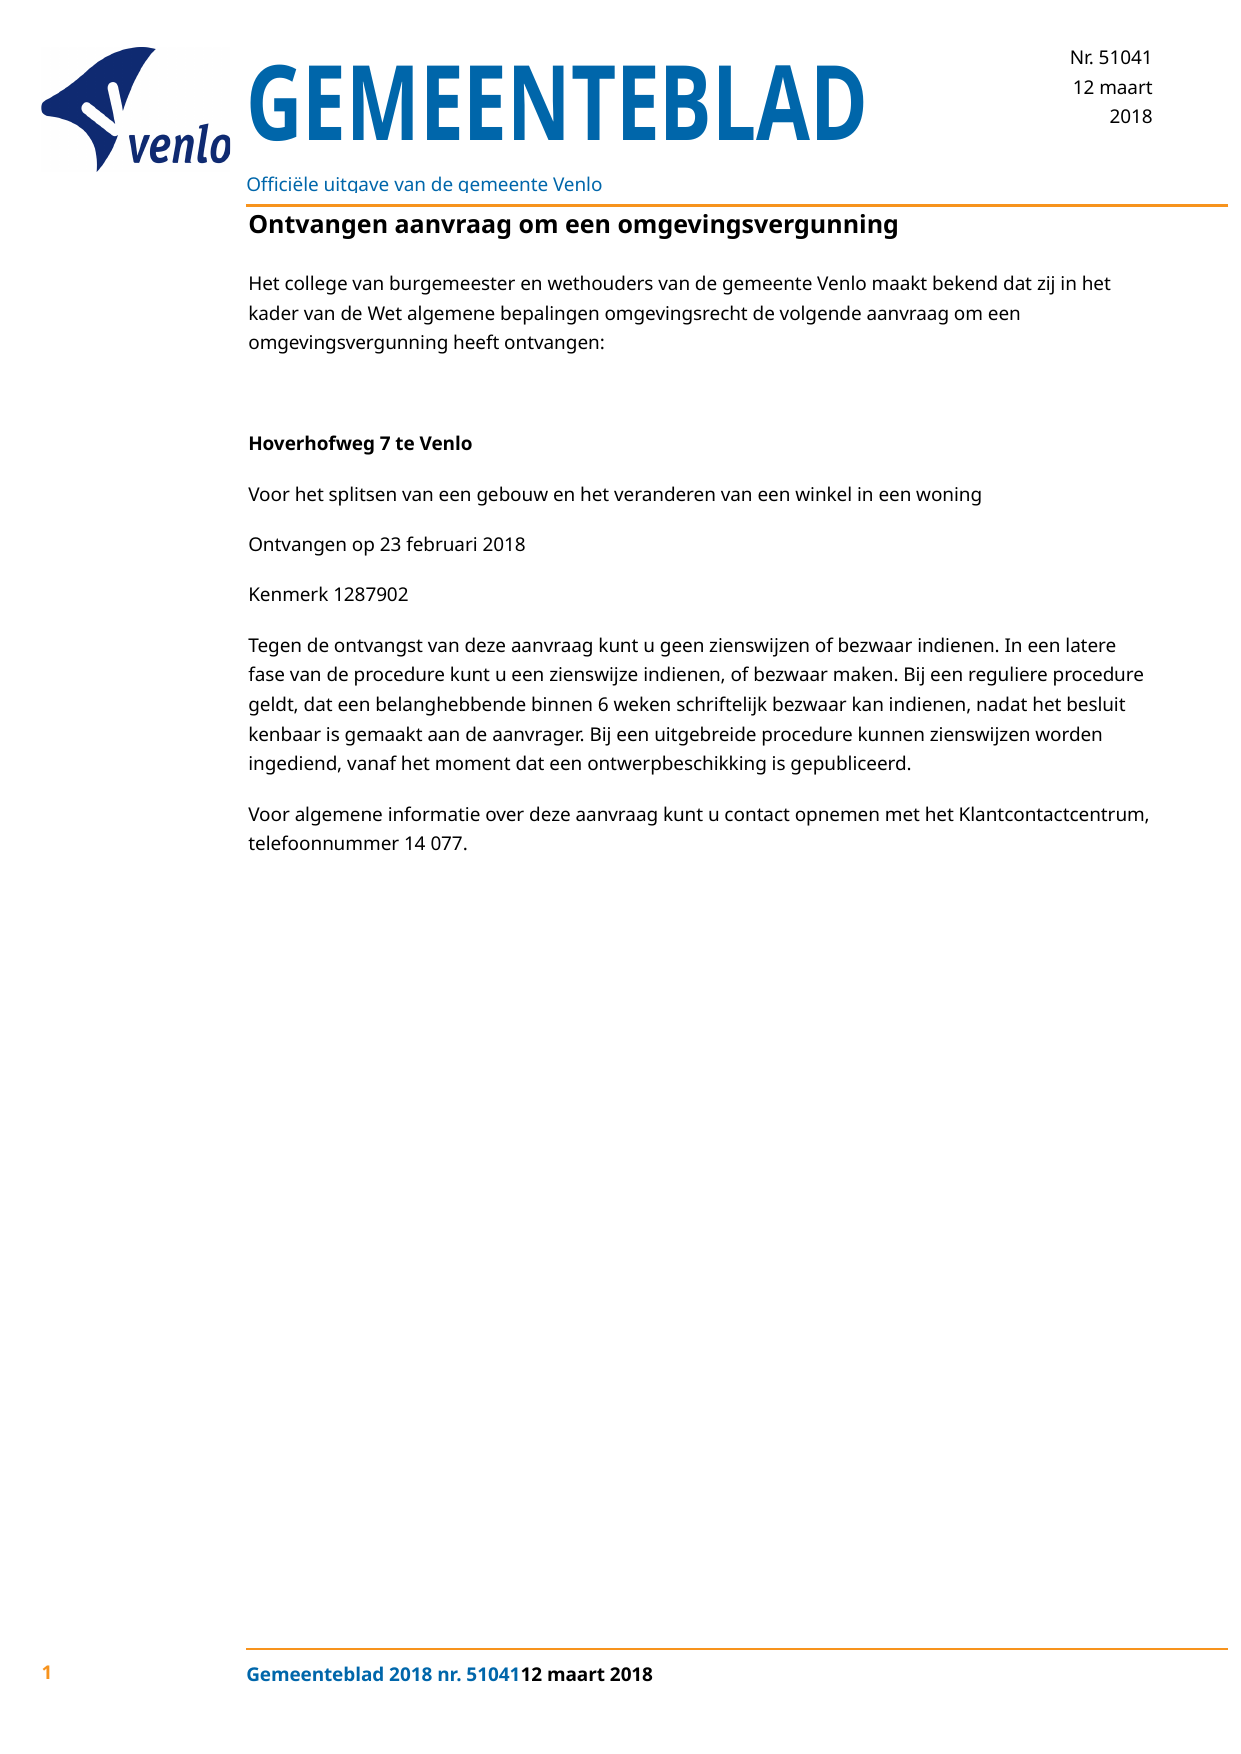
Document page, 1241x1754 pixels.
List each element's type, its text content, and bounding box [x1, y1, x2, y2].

text Voor het splitsen van een gebouw en het veranderen van een winkel in een woning [248, 481, 1152, 506]
text Het college van burgemeester en wethouders van de gemeente Venlo maakt bekend dat zij in het kader van de Wet algemene bepalingen omgevingsrecht de volgende aanvraag om een omgevingsvergunning heeft ontvangen: [248, 270, 1152, 355]
text Tegen de ontvangst van deze aanvraag kunt u geen zienswijzen of bezwaar indienen. In een latere fase van de procedure kunt u een zienswijze indienen, of bezwaar maken. Bij een reguliere procedure geldt, dat een belanghebbende binnen 6 weken schriftelijk bezwaar kan indienen, nadat het besluit kenbaar is gemaakt aan de aanvrager. Bij een uitgebreide procedure kunnen zienswijzen worden ingediend, vanaf het moment dat een ontwerpbeschikking is gepubliceerd. [248, 632, 1152, 776]
text Ontvangen aanvraag om een omgevingsvergunning [248, 207, 1152, 241]
text Hoverhofweg 7 te Venlo [248, 430, 1152, 456]
text Voor algemene informatie over deze aanvraag kunt u contact opnemen met het Klantcontactcentrum, telefoonnummer 14 077. [248, 801, 1152, 856]
picture [41, 47, 231, 172]
text Kenmerk 1287902 [248, 582, 1152, 607]
text Ontvangen op 23 februari 2018 [248, 531, 1152, 557]
